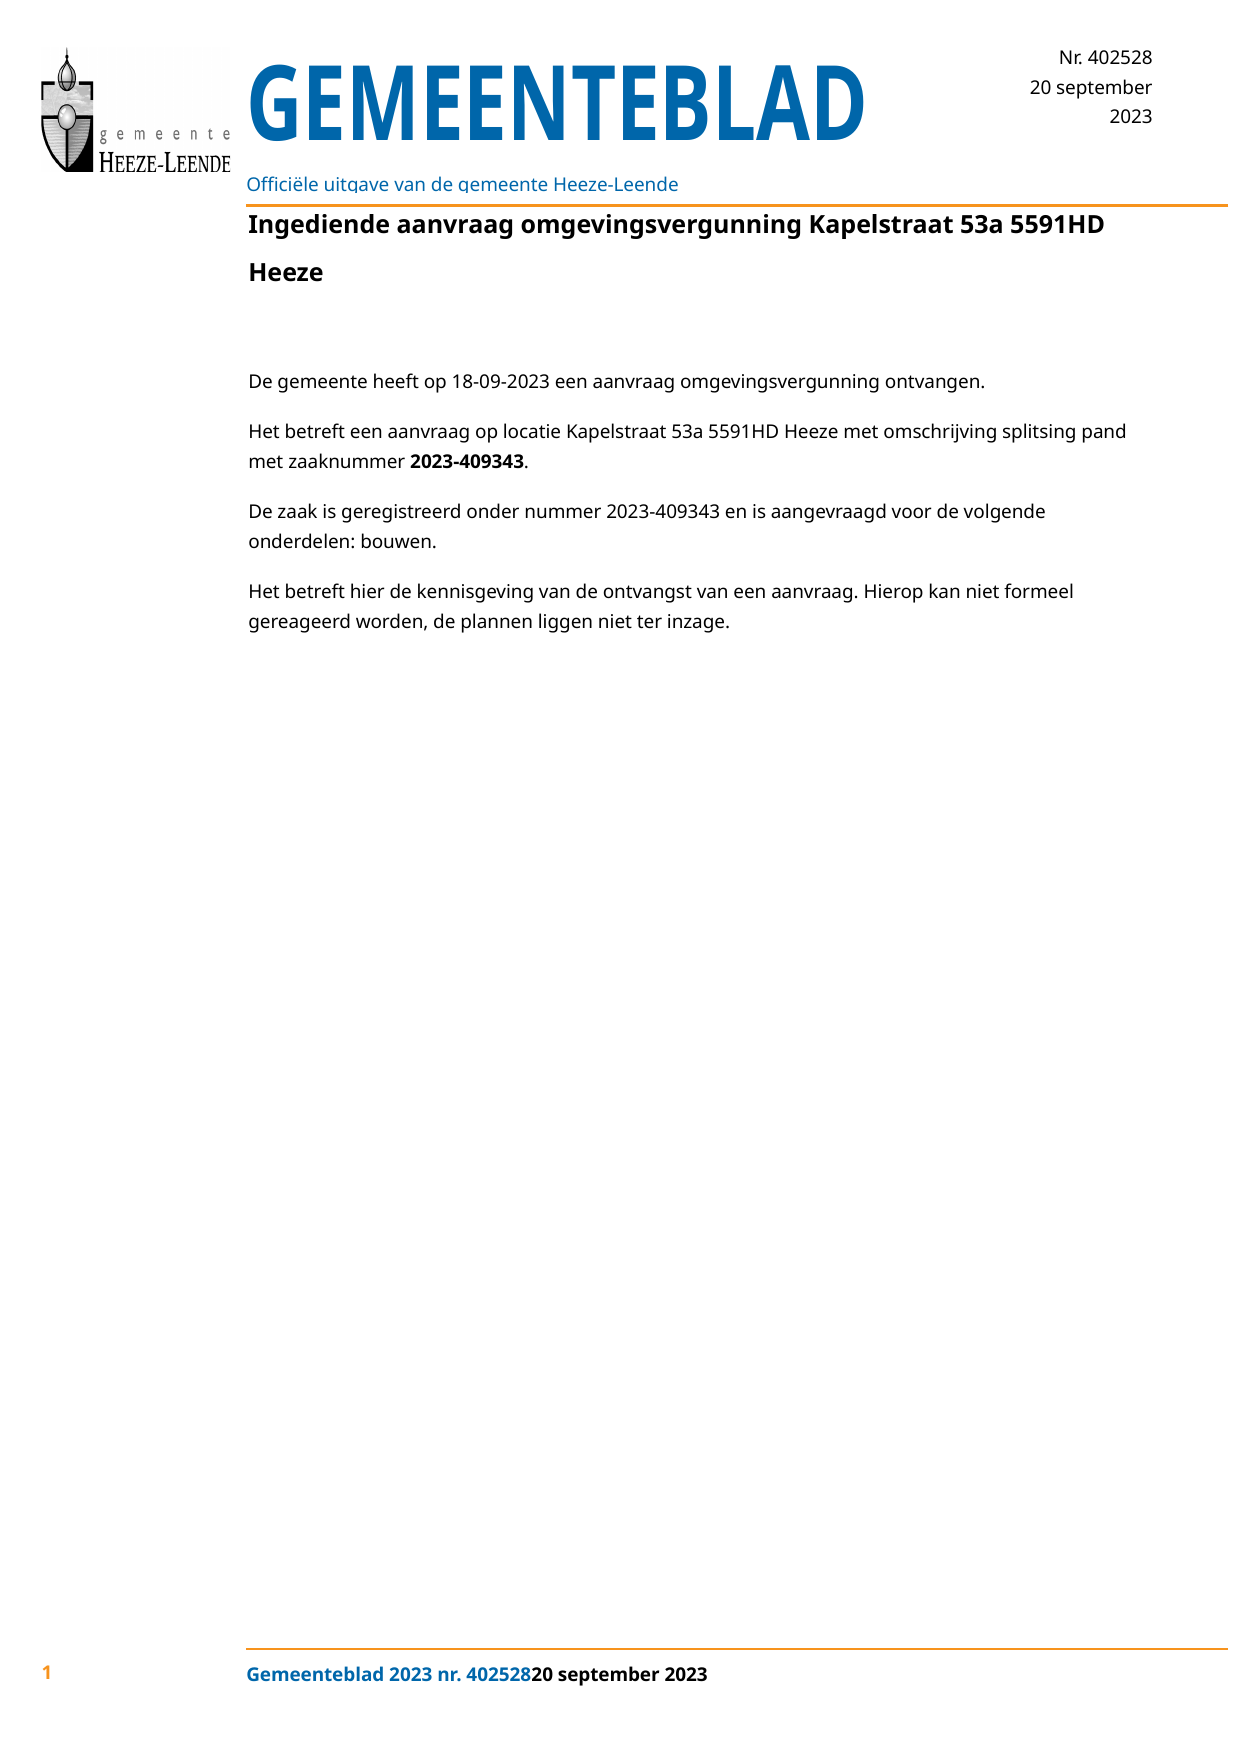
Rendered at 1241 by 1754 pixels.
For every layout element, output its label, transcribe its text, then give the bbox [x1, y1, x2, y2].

picture [41, 47, 231, 172]
text Het betreft een aanvraag op locatie Kapelstraat 53a 5591HD Heeze met omschrijving splitsing pand met zaaknummer 2023-409343. [248, 419, 1152, 474]
text De gemeente heeft op 18-09-2023 een aanvraag omgevingsvergunning ontvangen. [248, 368, 1152, 394]
text Het betreft hier de kennisgeving van de ontvangst van een aanvraag. Hierop kan niet formeel gereageerd worden, de plannen liggen niet ter inzage. [248, 579, 1152, 634]
text Ingediende aanvraag omgevingsvergunning Kapelstraat 53a 5591HD Heeze [248, 207, 1152, 288]
text De zaak is geregistreerd onder nummer 2023-409343 en is aangevraagd voor de volgende onderdelen: bouwen. [248, 499, 1152, 554]
